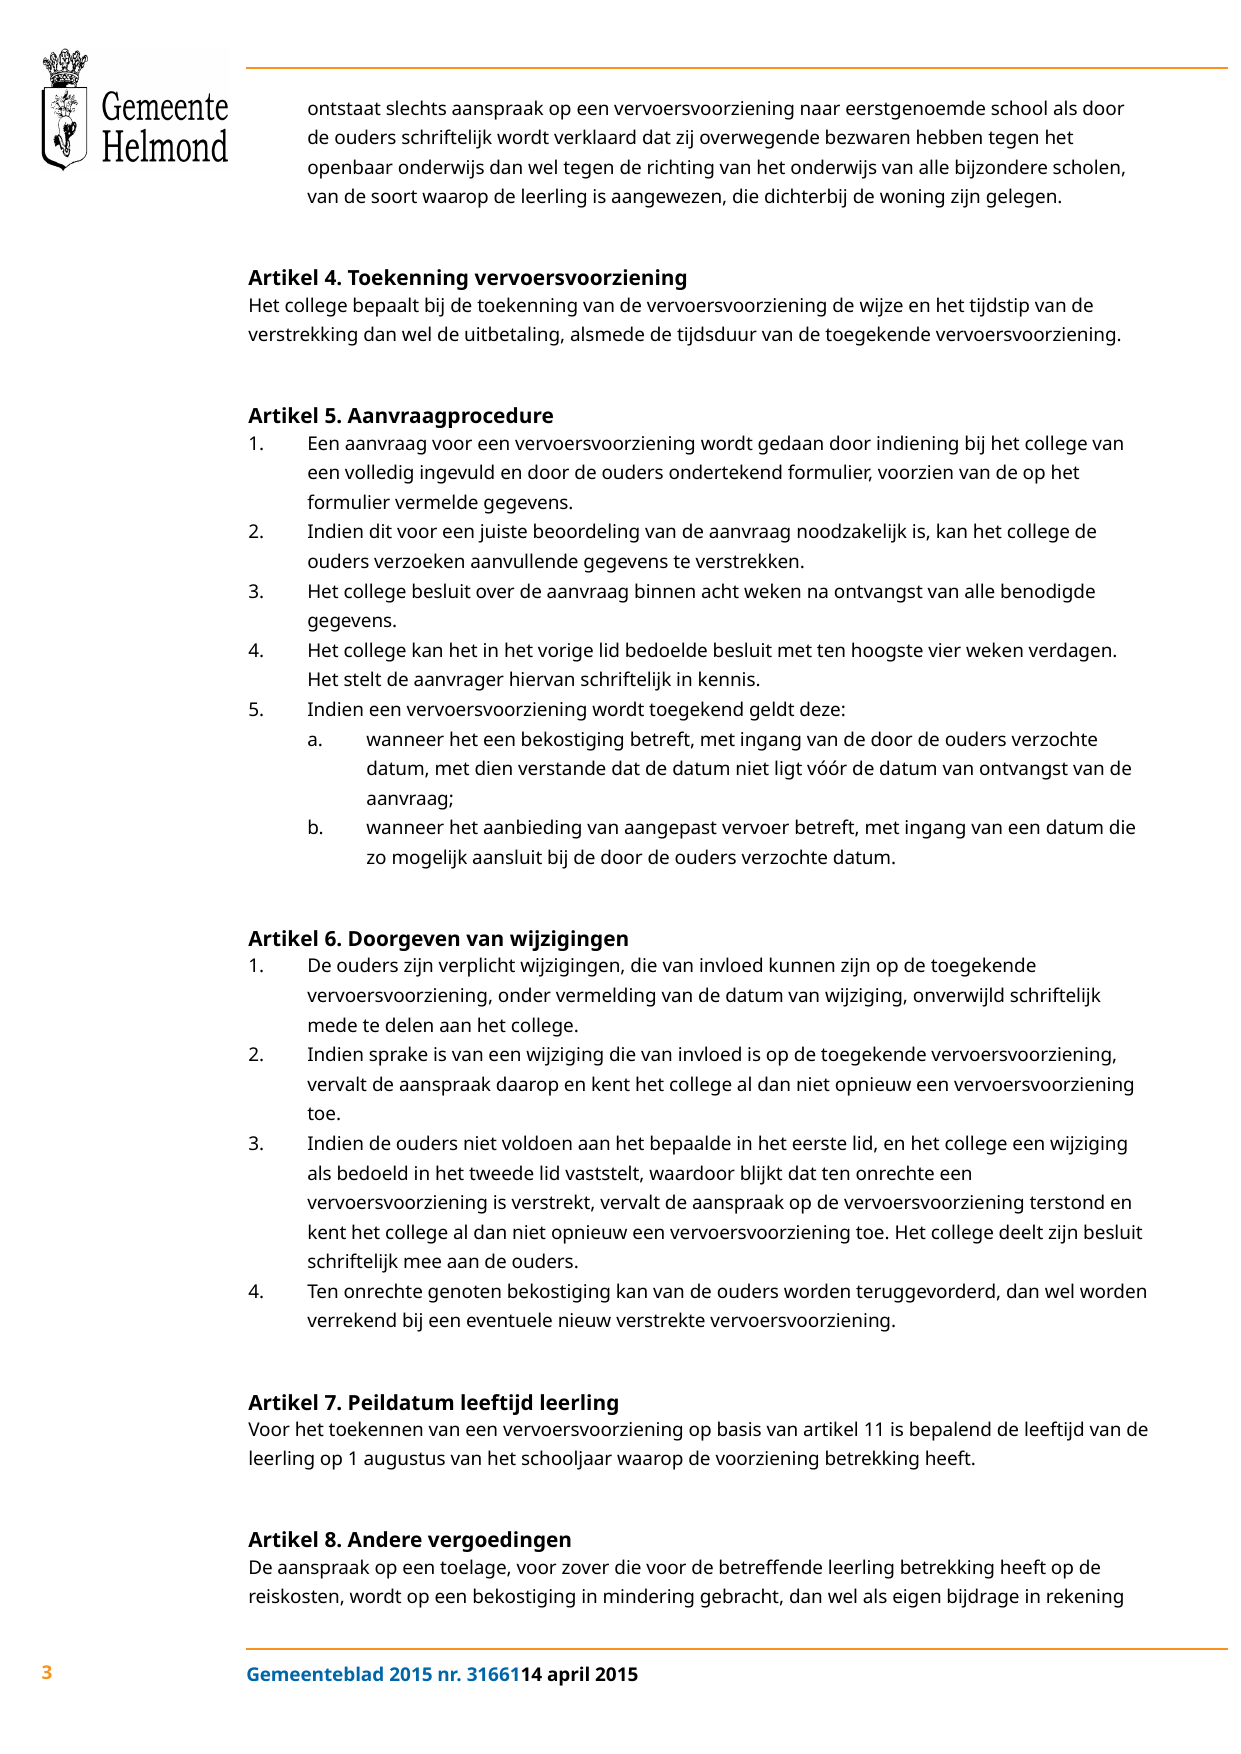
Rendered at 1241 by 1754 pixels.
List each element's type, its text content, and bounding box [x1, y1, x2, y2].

list wanneer het een bekostiging betreft, met ingang van de door de ouders verzochte datum, met dien verstande dat de datum niet ligt vóór de datum van ontvangst van de aanvraag; [307, 726, 1152, 811]
text Artikel 6. Doorgeven van wijzigingen [248, 924, 1152, 953]
list wanneer het aanbieding van aangepast vervoer betreft, met ingang van een datum die zo mogelijk aansluit bij de door de ouders verzochte datum. [307, 814, 1152, 870]
list Indien dit voor een juiste beoordeling van de aanvraag noodzakelijk is, kan het college de ouders verzoeken aanvullende gegevens te verstrekken. [248, 519, 1152, 574]
list De ouders zijn verplicht wijzigingen, die van invloed kunnen zijn op de toegekende vervoersvoorziening, onder vermelding van de datum van wijziging, onverwijld schriftelijk mede te delen aan het college. [248, 953, 1152, 1037]
list Indien de ouders niet voldoen aan het bepaalde in het eerste lid, en het college een wijziging als bedoeld in het tweede lid vaststelt, waardoor blijkt dat ten onrechte een vervoersvoorziening is verstrekt, vervalt de aanspraak op de vervoersvoorziening terstond en kent het college al dan niet opnieuw een vervoersvoorziening toe. Het college deelt zijn besluit schriftelijk mee aan de ouders. [248, 1130, 1152, 1274]
list Het college kan het in het vorige lid bedoelde besluit met ten hoogste vier weken verdagen. Het stelt de aanvrager hiervan schriftelijk in kennis. [248, 637, 1152, 692]
list Ten onrechte genoten bekostiging kan van de ouders worden teruggevorderd, dan wel worden verrekend bij een eventuele nieuw verstrekte vervoersvoorziening. [248, 1278, 1152, 1333]
text Artikel 7. Peildatum leeftijd leerling [248, 1388, 1152, 1416]
list Het college besluit over de aanvraag binnen acht weken na ontvangst van alle benodigde gegevens. [248, 578, 1152, 633]
text Voor het toekennen van een vervoersvoorziening op basis van artikel 11 is bepalend de leeftijd van de leerling op 1 augustus van het schooljaar waarop de voorziening betrekking heeft. [248, 1416, 1152, 1471]
text De aanspraak op een toelage, voor zover die voor de betreffende leerling betrekking heeft op de reiskosten, wordt op een bekostiging in mindering gebracht, dan wel als eigen bijdrage in rekening [248, 1554, 1152, 1609]
text Artikel 5. Aanvraagprocedure [248, 402, 1152, 430]
text Artikel 4. Toekenning vervoersvoorziening [248, 263, 1152, 292]
list Indien sprake is van een wijziging die van invloed is op de toegekende vervoersvoorziening, vervalt de aanspraak daarop en kent het college al dan niet opnieuw een vervoersvoorziening toe. [248, 1041, 1152, 1126]
text Artikel 8. Andere vergoedingen [248, 1526, 1152, 1554]
list Indien een vervoersvoorziening wordt toegekend geldt deze: [248, 696, 1152, 722]
picture [41, 47, 231, 172]
list Een aanvraag voor een vervoersvoorziening wordt gedaan door indiening bij het college van een volledig ingevuld en door de ouders ondertekend formulier, voorzien van de op het formulier vermelde gegevens. [248, 430, 1152, 515]
list ontstaat slechts aanspraak op een vervoersvoorziening naar eerstgenoemde school als door de ouders schriftelijk wordt verklaard dat zij overwegende bezwaren hebben tegen het openbaar onderwijs dan wel tegen de richting van het onderwijs van alle bijzondere scholen, van de soort waarop de leerling is aangewezen, die dichterbij de woning zijn gelegen. [248, 95, 1152, 209]
text Het college bepaalt bij de toekenning van de vervoersvoorziening de wijze en het tijdstip van de verstrekking dan wel de uitbetaling, alsmede de tijdsduur van de toegekende vervoersvoorziening. [248, 292, 1152, 347]
